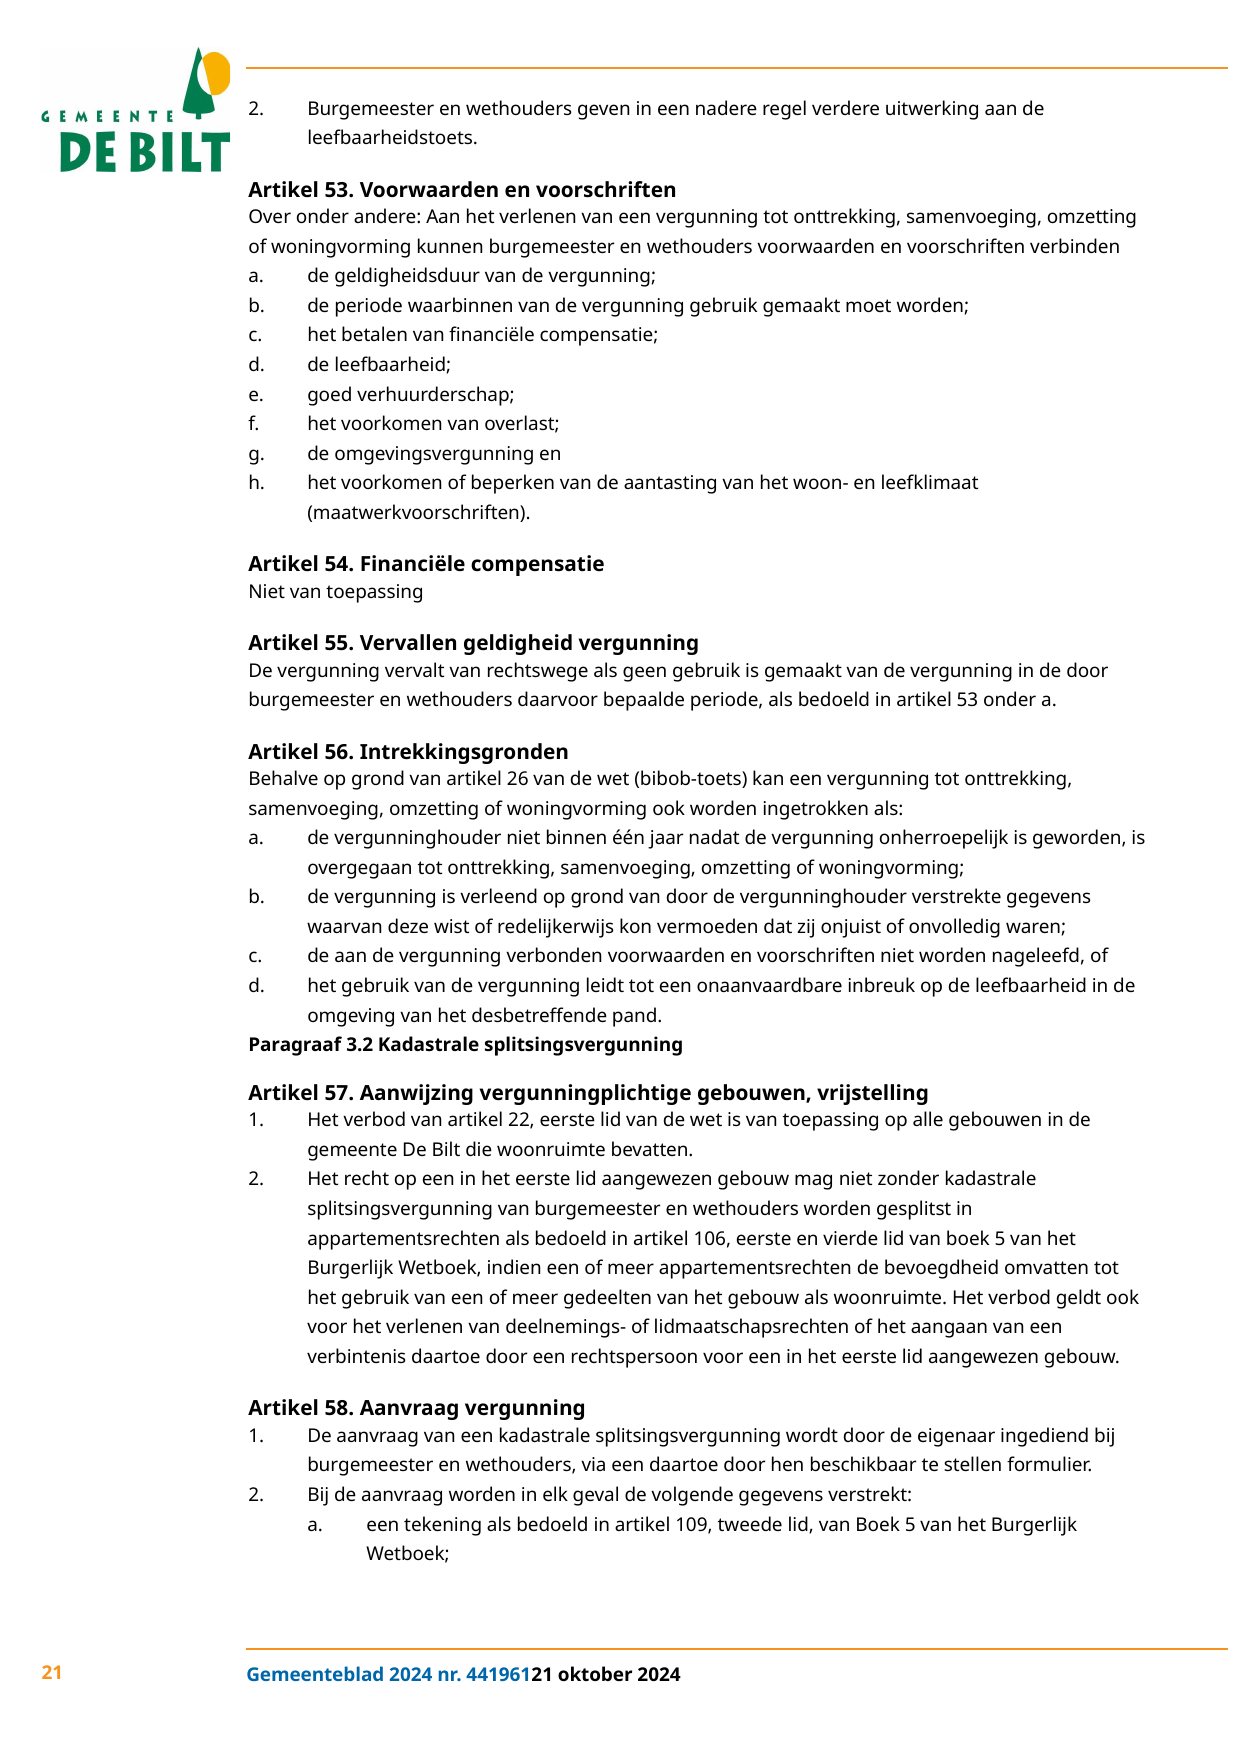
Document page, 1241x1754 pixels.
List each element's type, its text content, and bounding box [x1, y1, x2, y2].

list de vergunninghouder niet binnen één jaar nadat de vergunning onherroepelijk is geworden, is overgegaan tot onttrekking, samenvoeging, omzetting of woningvorming; [248, 824, 1152, 880]
list Het recht op een in het eerste lid aangewezen gebouw mag niet zonder kadastrale splitsingsvergunning van burgemeester en wethouders worden gesplitst in appartementsrechten als bedoeld in artikel 106, eerste en vierde lid van boek 5 van het Burgerlijk Wetboek, indien een of meer appartementsrechten de bevoegdheid omvatten tot het gebruik van een of meer gedeelten van het gebouw als woonruimte. Het verbod geldt ook voor het verlenen van deelnemings- of lidmaatschapsrechten of het aangaan van een verbintenis daartoe door een rechtspersoon voor een in het eerste lid aangewezen gebouw. [248, 1166, 1152, 1369]
text Artikel 57. Aanwijzing vergunningplichtige gebouwen, vrijstelling [248, 1078, 1152, 1106]
list de aan de vergunning verbonden voorwaarden en voorschriften niet worden nageleefd, of [248, 943, 1152, 968]
list een tekening als bedoeld in artikel 109, tweede lid, van Boek 5 van het Burgerlijk Wetboek; [307, 1511, 1152, 1566]
list de periode waarbinnen van de vergunning gebruik gemaakt moet worden; [248, 292, 1152, 318]
list de geldigheidsduur van de vergunning; [248, 262, 1152, 288]
list de omgevingsvergunning en [248, 440, 1152, 466]
list goed verhuurderschap; [248, 381, 1152, 406]
text Artikel 58. Aanvraag vergunning [248, 1393, 1152, 1422]
list Bij de aanvraag worden in elk geval de volgende gegevens verstrekt: [248, 1481, 1152, 1507]
text Artikel 55. Vervallen geldigheid vergunning [248, 628, 1152, 657]
text Artikel 53. Voorwaarden en voorschriften [248, 175, 1152, 203]
list de vergunning is verleend op grond van door de vergunninghouder verstrekte gegevens waarvan deze wist of redelijkerwijs kon vermoeden dat zij onjuist of onvolledig waren; [248, 883, 1152, 939]
list het gebruik van de vergunning leidt tot een onaanvaardbare inbreuk op de leefbaarheid in de omgeving van het desbetreffende pand. [248, 972, 1152, 1028]
text Behalve op grond van artikel 26 van de wet (bibob-toets) kan een vergunning tot onttrekking, samenvoeging, omzetting of woningvorming ook worden ingetrokken als: [248, 765, 1152, 821]
list Het verbod van artikel 22, eerste lid van de wet is van toepassing op alle gebouwen in de gemeente De Bilt die woonruimte bevatten. [248, 1106, 1152, 1162]
text Artikel 56. Intrekkingsgronden [248, 737, 1152, 765]
list de leefbaarheid; [248, 351, 1152, 377]
text Artikel 54. Financiële compensatie [248, 549, 1152, 578]
list het betalen van financiële compensatie; [248, 322, 1152, 347]
list De aanvraag van een kadastrale splitsingsvergunning wordt door de eigenaar ingediend bij burgemeester en wethouders, via een daartoe door hen beschikbaar te stellen formulier. [248, 1422, 1152, 1477]
list het voorkomen van overlast; [248, 410, 1152, 436]
list Burgemeester en wethouders geven in een nadere regel verdere uitwerking aan de leefbaarheidstoets. [248, 95, 1152, 150]
list het voorkomen of beperken van de aantasting van het woon- en leefklimaat (maatwerkvoorschriften). [248, 469, 1152, 525]
text Paragraaf 3.2 Kadastrale splitsingsvergunning [248, 1031, 1152, 1057]
text Niet van toepassing [248, 578, 1152, 604]
picture [41, 47, 231, 172]
text De vergunning vervalt van rechtswege als geen gebruik is gemaakt van de vergunning in de door burgemeester en wethouders daarvoor bepaalde periode, als bedoeld in artikel 53 onder a. [248, 657, 1152, 712]
text Over onder andere: Aan het verlenen van een vergunning tot onttrekking, samenvoeging, omzetting of woningvorming kunnen burgemeester en wethouders voorwaarden en voorschriften verbinden [248, 203, 1152, 258]
